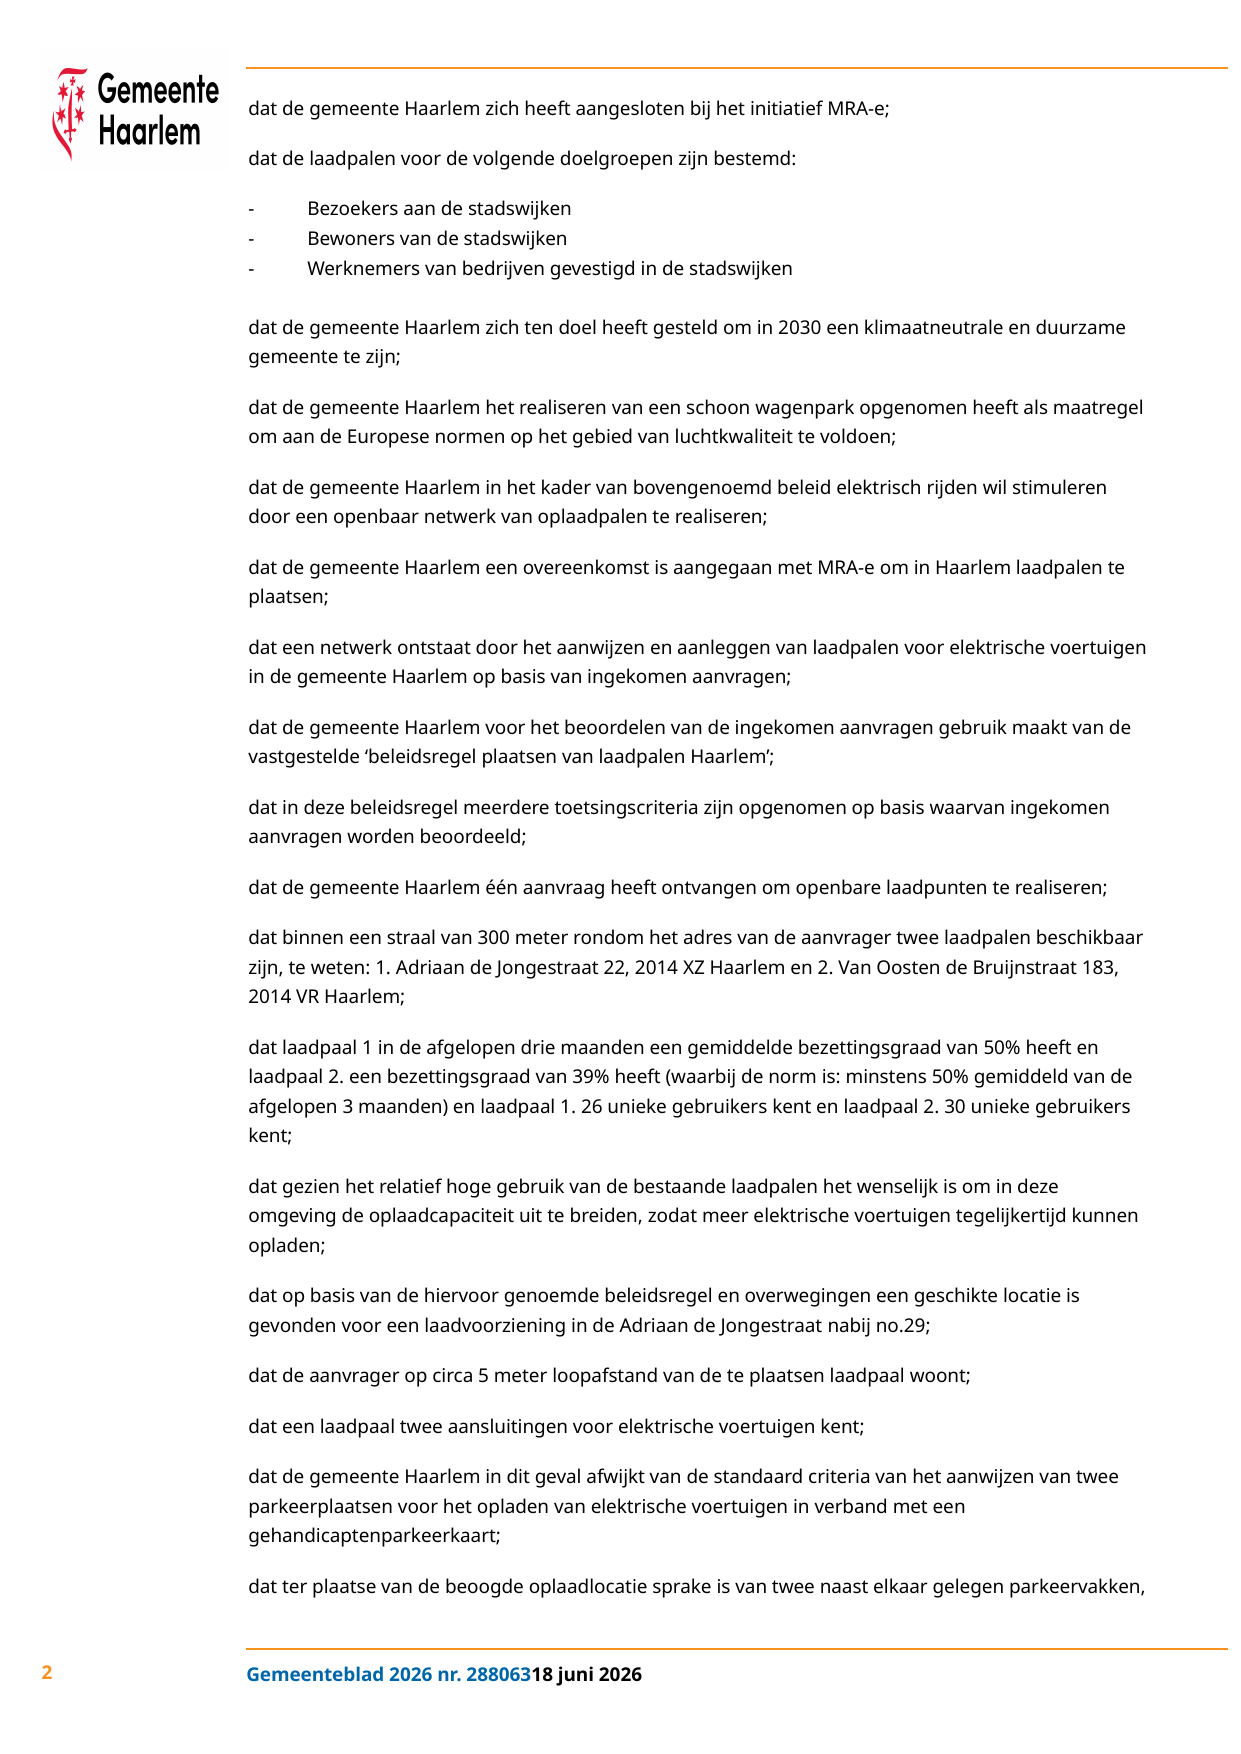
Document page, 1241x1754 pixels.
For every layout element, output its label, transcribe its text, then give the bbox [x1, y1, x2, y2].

text dat de gemeente Haarlem in dit geval afwijkt van de standaard criteria van het aanwijzen van twee parkeerplaatsen voor het opladen van elektrische voertuigen in verband met een gehandicaptenparkeerkaart; [248, 1463, 1152, 1548]
text dat de gemeente Haarlem voor het beoordelen van de ingekomen aanvragen gebruik maakt van de vastgestelde ‘beleidsregel plaatsen van laadpalen Haarlem’; [248, 714, 1152, 769]
text dat een laadpaal twee aansluitingen voor elektrische voertuigen kent; [248, 1413, 1152, 1439]
list Bewoners van de stadswijken [248, 225, 1152, 251]
text dat een netwerk ontstaat door het aanwijzen en aanleggen van laadpalen voor elektrische voertuigen in de gemeente Haarlem op basis van ingekomen aanvragen; [248, 634, 1152, 689]
text dat de gemeente Haarlem in het kader van bovengenoemd beleid elektrisch rijden wil stimuleren door een openbaar netwerk van oplaadpalen te realiseren; [248, 474, 1152, 529]
text dat de gemeente Haarlem het realiseren van een schoon wagenpark opgenomen heeft als maatregel om aan de Europese normen op het gebied van luchtkwaliteit te voldoen; [248, 394, 1152, 449]
text dat de gemeente Haarlem zich heeft aangesloten bij het initiatief MRA-e; [248, 95, 1152, 121]
text dat de gemeente Haarlem een overeenkomst is aangegaan met MRA-e om in Haarlem laadpalen te plaatsen; [248, 554, 1152, 609]
text dat laadpaal 1 in de afgelopen drie maanden een gemiddelde bezettingsgraad van 50% heeft en laadpaal 2. een bezettingsgraad van 39% heeft (waarbij de norm is: minstens 50% gemiddeld van de afgelopen 3 maanden) en laadpaal 1. 26 unieke gebruikers kent en laadpaal 2. 30 unieke gebruikers kent; [248, 1034, 1152, 1148]
list Bezoekers aan de stadswijken [248, 196, 1152, 221]
text dat de gemeente Haarlem één aanvraag heeft ontvangen om openbare laadpunten te realiseren; [248, 874, 1152, 900]
text dat de laadpalen voor de volgende doelgroepen zijn bestemd: [248, 145, 1152, 171]
text dat gezien het relatief hoge gebruik van de bestaande laadpalen het wenselijk is om in deze omgeving de oplaadcapaciteit uit te breiden, zodat meer elektrische voertuigen tegelijkertijd kunnen opladen; [248, 1173, 1152, 1258]
text dat op basis van de hiervoor genoemde beleidsregel en overwegingen een geschikte locatie is gevonden voor een laadvoorziening in de Adriaan de Jongestraat nabij no.29; [248, 1283, 1152, 1338]
list Werknemers van bedrijven gevestigd in de stadswijken [248, 255, 1152, 281]
text dat binnen een straal van 300 meter rondom het adres van de aanvrager twee laadpalen beschikbaar zijn, te weten: 1. Adriaan de Jongestraat 22, 2014 XZ Haarlem en 2. Van Oosten de Bruijnstraat 183, 2014 VR Haarlem; [248, 924, 1152, 1009]
text dat de gemeente Haarlem zich ten doel heeft gesteld om in 2030 een klimaatneutrale en duurzame gemeente te zijn; [248, 314, 1152, 369]
text dat ter plaatse van de beoogde oplaadlocatie sprake is van twee naast elkaar gelegen parkeervakken, [248, 1573, 1152, 1599]
text dat de aanvrager op circa 5 meter loopafstand van de te plaatsen laadpaal woont; [248, 1363, 1152, 1388]
text dat in deze beleidsregel meerdere toetsingscriteria zijn opgenomen op basis waarvan ingekomen aanvragen worden beoordeeld; [248, 794, 1152, 849]
picture [41, 47, 231, 172]
